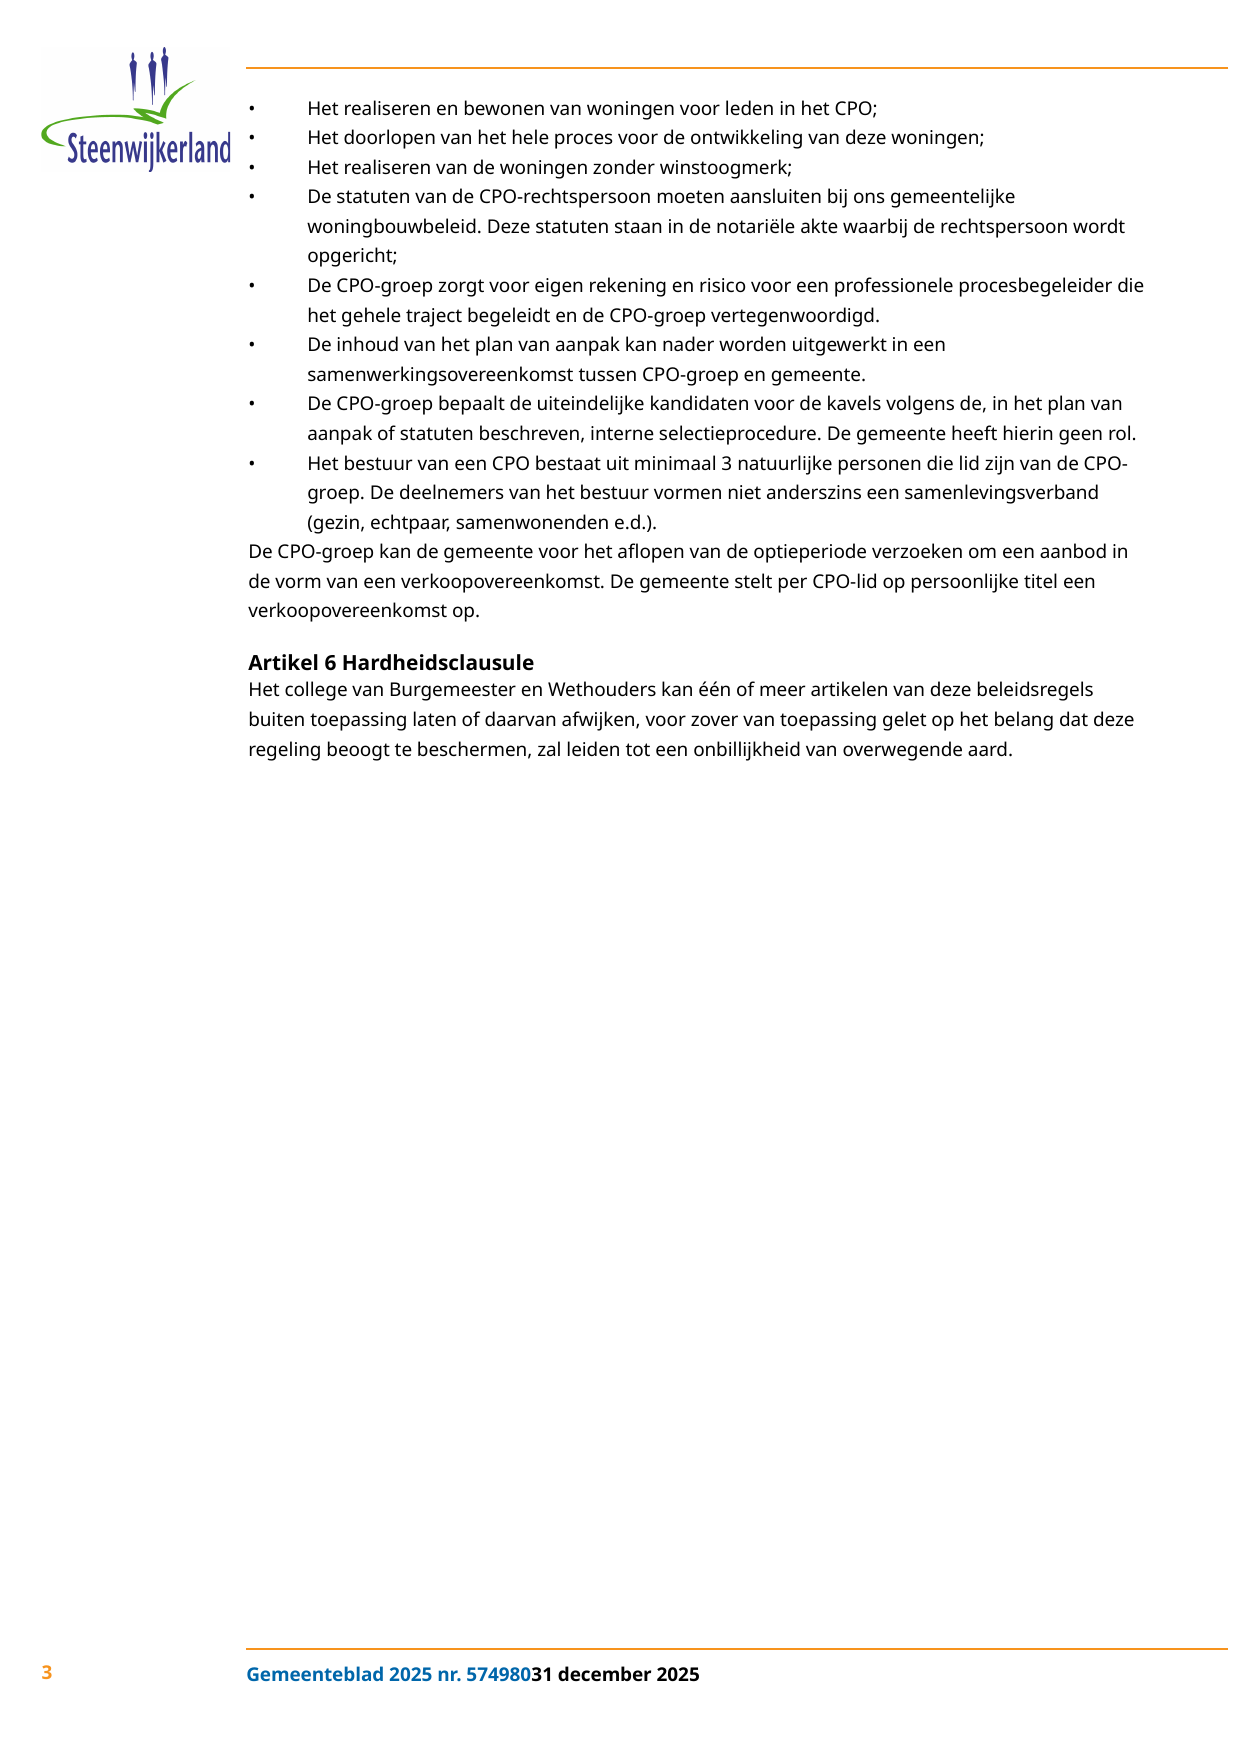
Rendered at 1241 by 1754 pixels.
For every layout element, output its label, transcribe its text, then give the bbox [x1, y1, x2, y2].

list Het realiseren van de woningen zonder winstoogmerk; [248, 154, 1152, 180]
list De CPO-groep bepaalt de uiteindelijke kandidaten voor de kavels volgens de, in het plan van aanpak of statuten beschreven, interne selectieprocedure. De gemeente heeft hierin geen rol. [248, 391, 1152, 446]
text Het college van Burgemeester en Wethouders kan één of meer artikelen van deze beleidsregels buiten toepassing laten of daarvan afwijken, voor zover van toepassing gelet op het belang dat deze regeling beoogt te beschermen, zal leiden tot een onbillijkheid van overwegende aard. [248, 677, 1152, 761]
text Artikel 6 Hardheidsclausule [248, 648, 1152, 677]
list Het realiseren en bewonen van woningen voor leden in het CPO; [248, 95, 1152, 121]
picture [41, 47, 231, 172]
text De CPO-groep kan de gemeente voor het aflopen van de optieperiode verzoeken om een aanbod in de vorm van een verkoopovereenkomst. De gemeente stelt per CPO-lid op persoonlijke titel een verkoopovereenkomst op. [248, 538, 1152, 623]
list De inhoud van het plan van aanpak kan nader worden uitgewerkt in een samenwerkingsovereenkomst tussen CPO-groep en gemeente. [248, 331, 1152, 387]
list Het bestuur van een CPO bestaat uit minimaal 3 natuurlijke personen die lid zijn van de CPO-groep. De deelnemers van het bestuur vormen niet anderszins een samenlevingsverband (gezin, echtpaar, samenwonenden e.d.). [248, 450, 1152, 535]
list De CPO-groep zorgt voor eigen rekening en risico voor een professionele procesbegeleider die het gehele traject begeleidt en de CPO-groep vertegenwoordigd. [248, 272, 1152, 328]
list Het doorlopen van het hele proces voor de ontwikkeling van deze woningen; [248, 124, 1152, 150]
list De statuten van de CPO-rechtspersoon moeten aansluiten bij ons gemeentelijke woningbouwbeleid. Deze statuten staan in de notariële akte waarbij de rechtspersoon wordt opgericht; [248, 183, 1152, 268]
